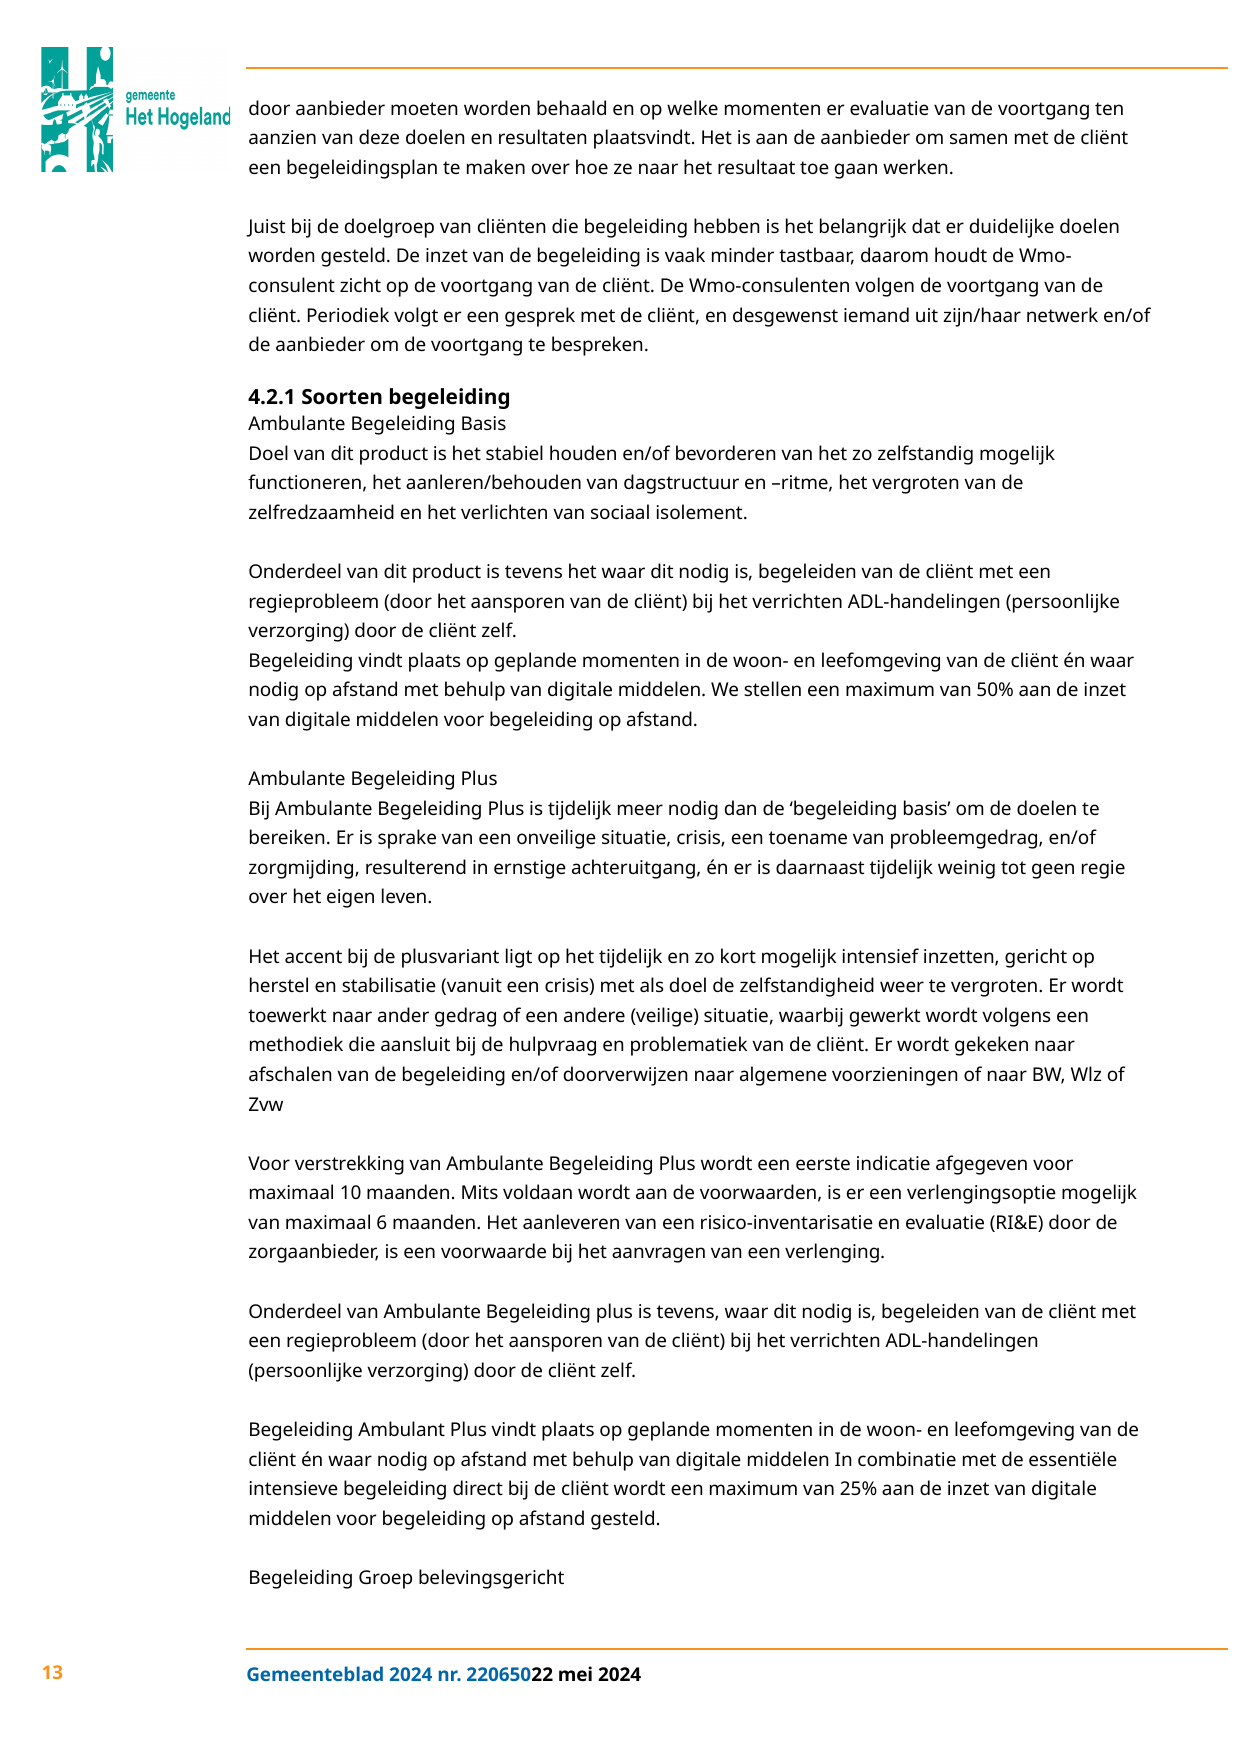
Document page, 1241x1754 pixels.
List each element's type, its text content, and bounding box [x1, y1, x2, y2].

text Doel van dit product is het stabiel houden en/of bevorderen van het zo zelfstandig mogelijk functioneren, het aanleren/behouden van dagstructuur en –ritme, het vergroten van de zelfredzaamheid en het verlichten van sociaal isolement. [248, 440, 1152, 525]
text Ambulante Begeleiding Basis [248, 410, 1152, 436]
text Bij Ambulante Begeleiding Plus is tijdelijk meer nodig dan de ‘begeleiding basis’ om de doelen te bereiken. Er is sprake van een onveilige situatie, crisis, een toename van probleemgedrag, en/of zorgmijding, resulterend in ernstige achteruitgang, én er is daarnaast tijdelijk weinig tot geen regie over het eigen leven. [248, 795, 1152, 909]
text Voor verstrekking van Ambulante Begeleiding Plus wordt een eerste indicatie afgegeven voor maximaal 10 maanden. Mits voldaan wordt aan de voorwaarden, is er een verlengingsoptie mogelijk van maximaal 6 maanden. Het aanleveren van een risico-inventarisatie en evaluatie (RI&E) door de zorgaanbieder, is een voorwaarde bij het aanvragen van een verlenging. [248, 1150, 1152, 1264]
text door aanbieder moeten worden behaald en op welke momenten er evaluatie van de voortgang ten aanzien van deze doelen en resultaten plaatsvindt. Het is aan de aanbieder om samen met de cliënt een begeleidingsplan te maken over hoe ze naar het resultaat toe gaan werken. [248, 95, 1152, 180]
text 4.2.1 Soorten begeleiding [248, 382, 1152, 410]
text Begeleiding vindt plaats op geplande momenten in de woon- en leefomgeving van de cliënt én waar nodig op afstand met behulp van digitale middelen. We stellen een maximum van 50% aan de inzet van digitale middelen voor begeleiding op afstand. [248, 647, 1152, 732]
text Ambulante Begeleiding Plus [248, 765, 1152, 791]
picture [41, 47, 231, 172]
text Begeleiding Ambulant Plus vindt plaats op geplande momenten in de woon- en leefomgeving van de cliënt én waar nodig op afstand met behulp van digitale middelen In combinatie met de essentiële intensieve begeleiding direct bij de cliënt wordt een maximum van 25% aan de inzet van digitale middelen voor begeleiding op afstand gesteld. [248, 1416, 1152, 1531]
text Het accent bij de plusvariant ligt op het tijdelijk en zo kort mogelijk intensief inzetten, gericht op herstel en stabilisatie (vanuit een crisis) met als doel de zelfstandigheid weer te vergroten. Er wordt toewerkt naar ander gedrag of een andere (veilige) situatie, waarbij gewerkt wordt volgens een methodiek die aansluit bij de hulpvraag en problematiek van de cliënt. Er wordt gekeken naar afschalen van de begeleiding en/of doorverwijzen naar algemene voorzieningen of naar BW, Wlz of Zvw [248, 943, 1152, 1116]
text Onderdeel van dit product is tevens het waar dit nodig is, begeleiden van de cliënt met een regieprobleem (door het aansporen van de cliënt) bij het verrichten ADL-handelingen (persoonlijke verzorging) door de cliënt zelf. [248, 558, 1152, 643]
text Juist bij de doelgroep van cliënten die begeleiding hebben is het belangrijk dat er duidelijke doelen worden gesteld. De inzet van de begeleiding is vaak minder tastbaar, daarom houdt de Wmo-consulent zicht op de voortgang van de cliënt. De Wmo-consulenten volgen de voortgang van de cliënt. Periodiek volgt er een gesprek met de cliënt, en desgewenst iemand uit zijn/haar netwerk en/of de aanbieder om de voortgang te bespreken. [248, 213, 1152, 357]
text Onderdeel van Ambulante Begeleiding plus is tevens, waar dit nodig is, begeleiden van de cliënt met een regieprobleem (door het aansporen van de cliënt) bij het verrichten ADL-handelingen (persoonlijke verzorging) door de cliënt zelf. [248, 1298, 1152, 1383]
text Begeleiding Groep belevingsgericht [248, 1564, 1152, 1590]
